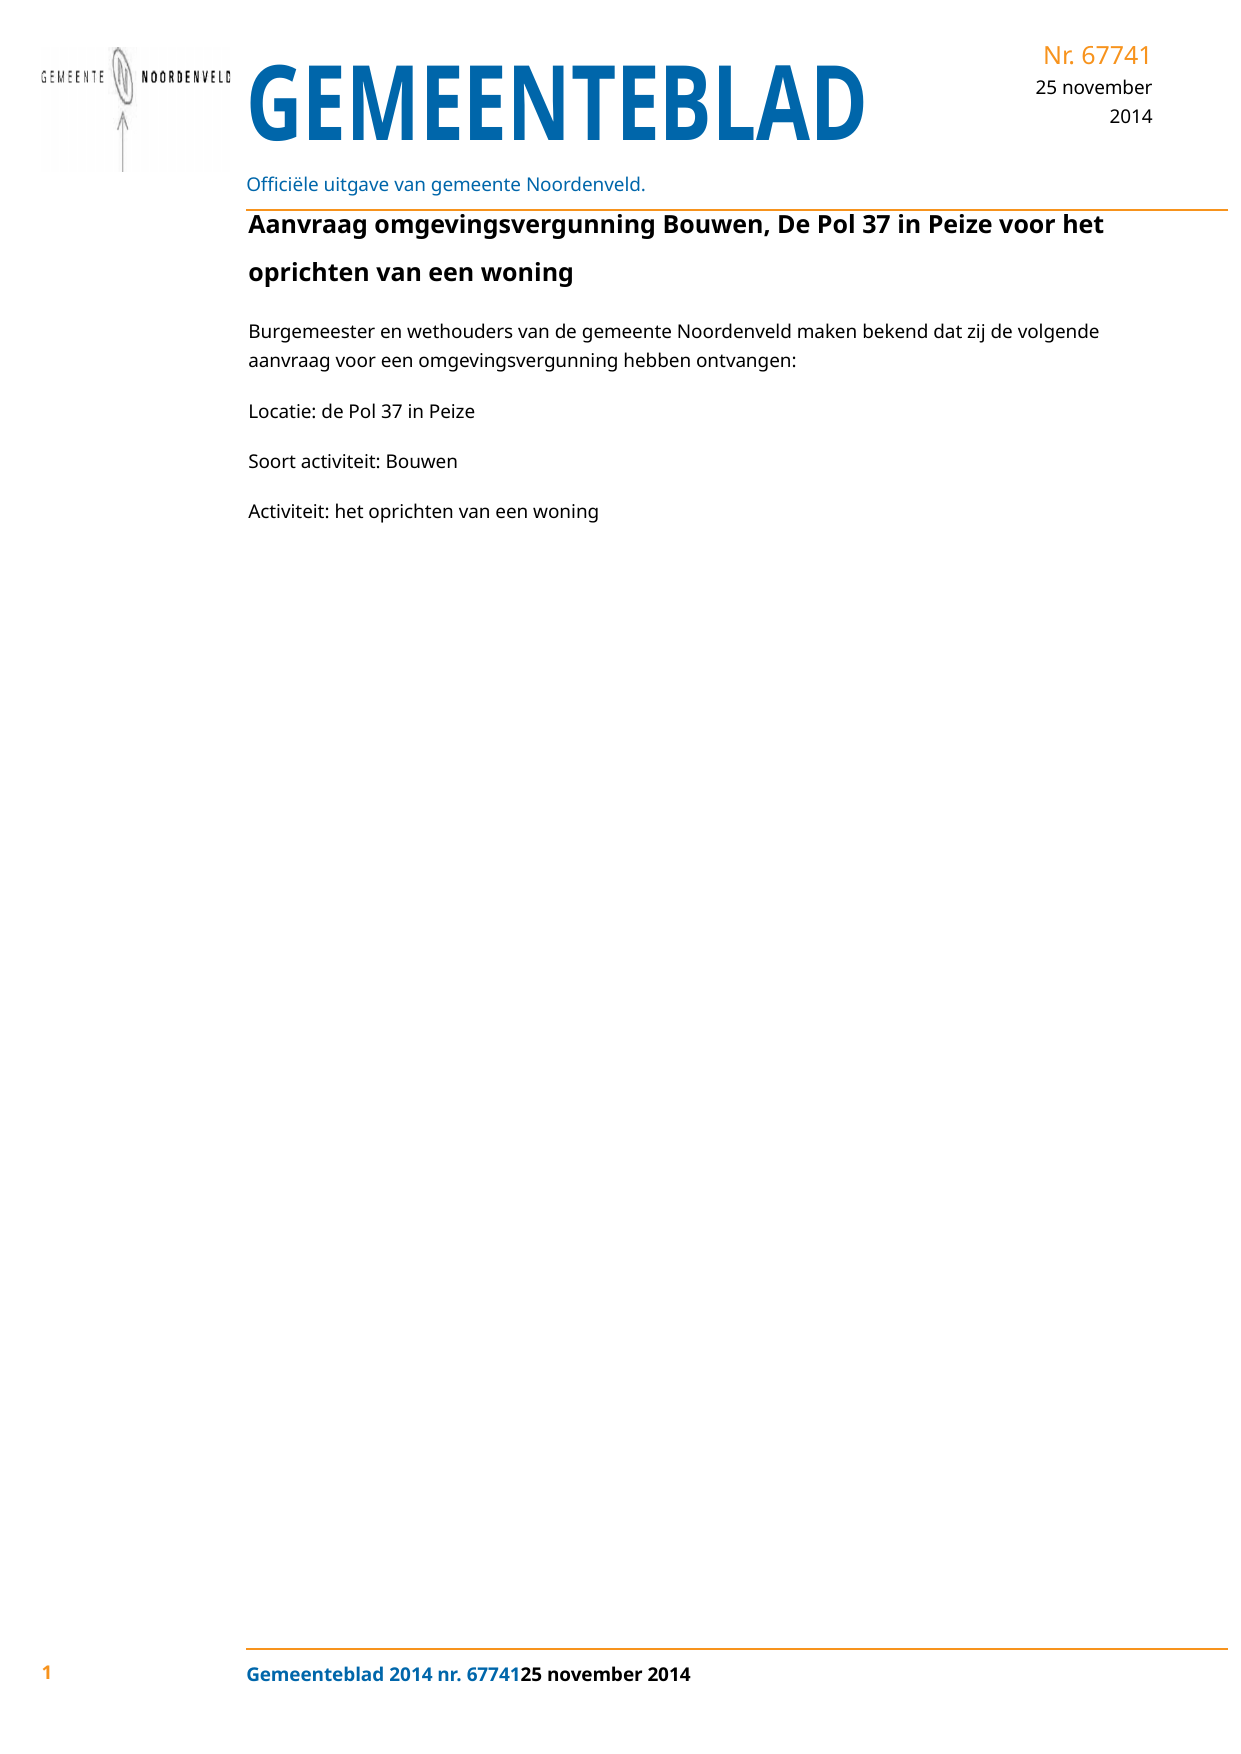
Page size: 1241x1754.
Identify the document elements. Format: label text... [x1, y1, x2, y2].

text Burgemeester en wethouders van de gemeente Noordenveld maken bekend dat zij de volgende aanvraag voor een omgevingsvergunning hebben ontvangen: [248, 318, 1152, 373]
text Aanvraag omgevingsvergunning Bouwen, De Pol 37 in Peize voor het oprichten van een woning [248, 211, 1152, 288]
text Locatie: de Pol 37 in Peize [248, 398, 1152, 424]
picture [41, 47, 231, 172]
text Activiteit: het oprichten van een woning [248, 499, 1152, 524]
text Soort activiteit: Bouwen [248, 448, 1152, 474]
